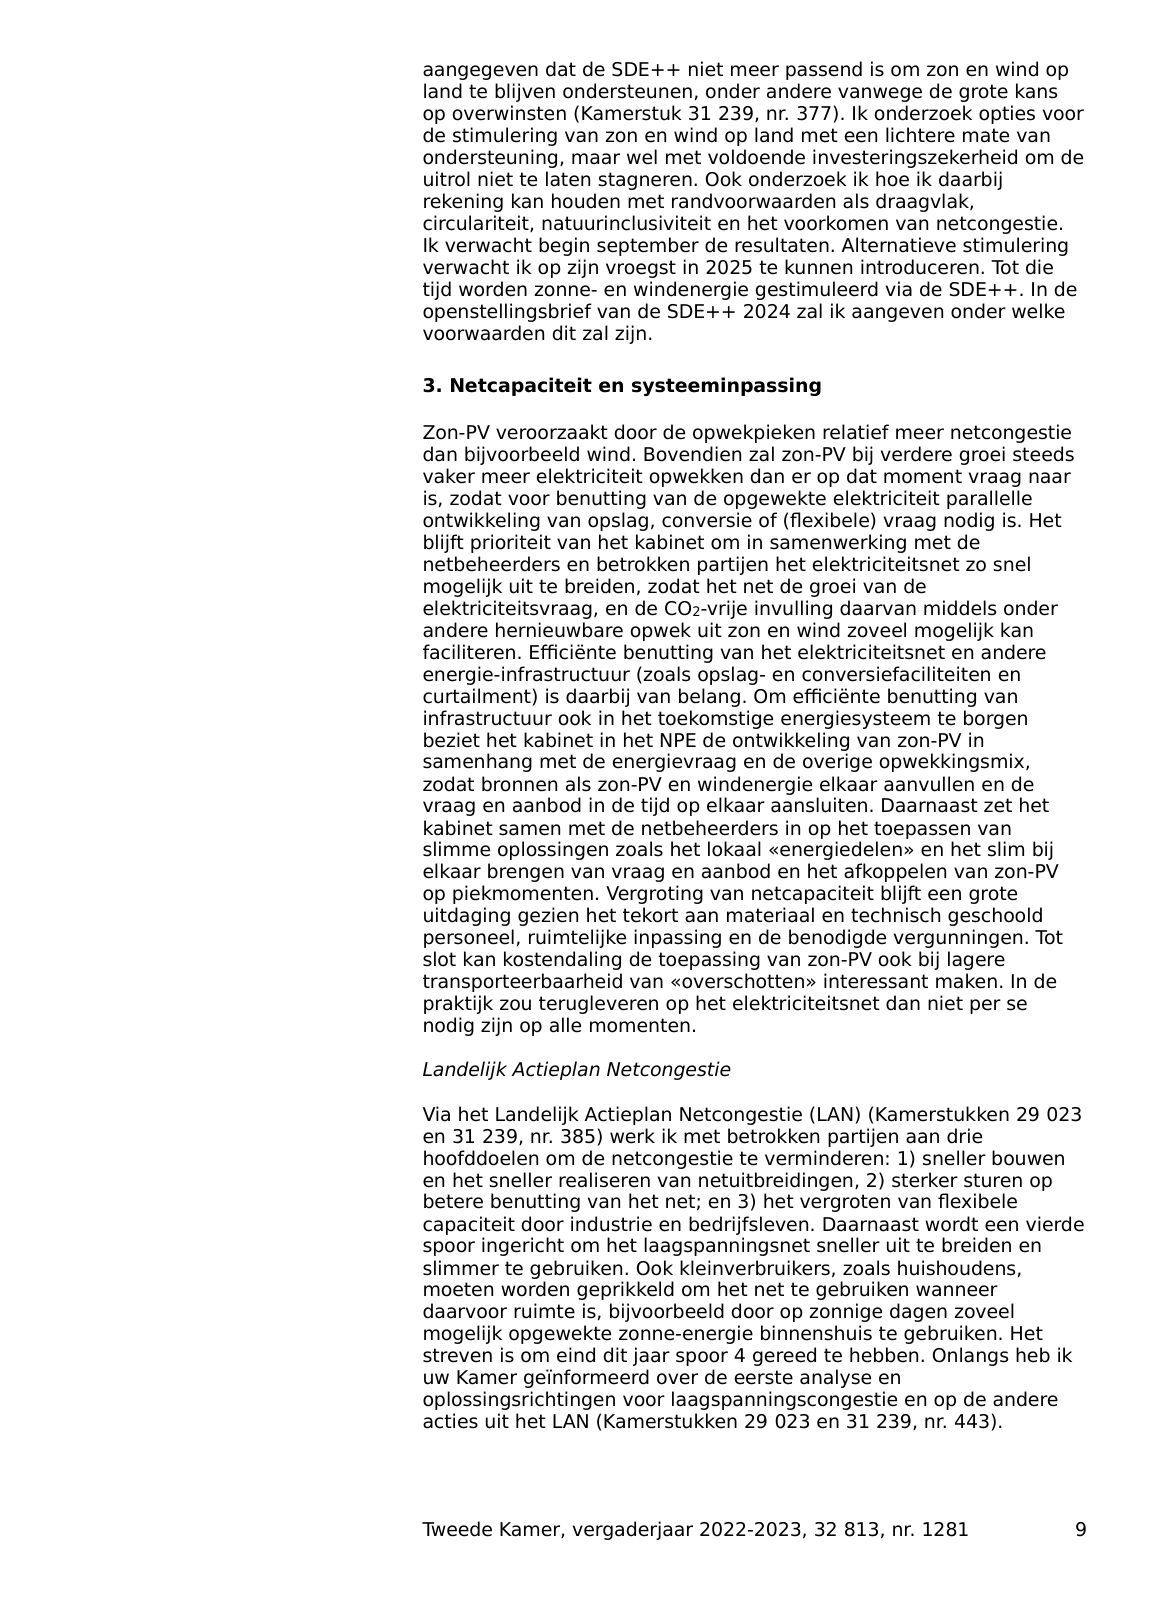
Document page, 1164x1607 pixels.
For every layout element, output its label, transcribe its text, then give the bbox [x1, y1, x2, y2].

text Via het Landelijk Actieplan Netcongestie (LAN) (Kamerstukken 29 023 en 31 239, nr. 385) werk ik met betrokken partijen aan drie hoofddoelen om de netcongestie te verminderen: 1) sneller bouwen en het sneller realiseren van netuitbreidingen, 2) sterker sturen op betere benutting van het net; en 3) het vergroten van flexibele capaciteit door industrie en bedrijfsleven. Daarnaast wordt een vierde spoor ingericht om het laagspanningsnet sneller uit te breiden en slimmer te gebruiken. Ook kleinverbruikers, zoals huishoudens, moeten worden geprikkeld om het net te gebruiken wanneer daarvoor ruimte is, bijvoorbeeld door op zonnige dagen zoveel mogelijk opgewekte zonne-energie binnenshuis te gebruiken. Het streven is om eind dit jaar spoor 4 gereed te hebben. Onlangs heb ik uw Kamer geïnformeerd over de eerste analyse en oplossingsrichtingen voor laagspanningscongestie en op de andere acties uit het LAN (Kamerstukken 29 023 en 31 239, nr. 443). [422, 1103, 1087, 1433]
text Zon-PV veroorzaakt door de opwekpieken relatief meer netcongestie dan bijvoorbeeld wind. Bovendien zal zon-PV bij verdere groei steeds vaker meer elektriciteit opwekken dan er op dat moment vraag naar is, zodat voor benutting van de opgewekte elektriciteit parallelle ontwikkeling van opslag, conversie of (flexibele) vraag nodig is. Het blijft prioriteit van het kabinet om in samenwerking met de netbeheerders en betrokken partijen het elektriciteitsnet zo snel mogelijk uit te breiden, zodat het net de groei van de elektriciteitsvraag, en de CO2-vrije invulling daarvan middels onder andere hernieuwbare opwek uit zon en wind zoveel mogelijk kan faciliteren. Efficiënte benutting van het elektriciteitsnet en andere energie-infrastructuur (zoals opslag- en conversiefaciliteiten en curtailment) is daarbij van belang. Om efficiënte benutting van infrastructuur ook in het toekomstige energiesysteem te borgen beziet het kabinet in het NPE de ontwikkeling van zon-PV in samenhang met de energievraag en de overige opwekkingsmix, zodat bronnen als zon-PV en windenergie elkaar aanvullen en de vraag en aanbod in de tijd op elkaar aansluiten. Daarnaast zet het kabinet samen met de netbeheerders in op het toepassen van slimme oplossingen zoals het lokaal «energiedelen» en het slim bij elkaar brengen van vraag en aanbod en het afkoppelen van zon-PV op piekmomenten. Vergroting van netcapaciteit blijft een grote uitdaging gezien het tekort aan materiaal en technisch geschoold personeel, ruimtelijke inpassing en de benodigde vergunningen. Tot slot kan kostendaling de toepassing van zon-PV ook bij lagere transporteerbaarheid van «overschotten» interessant maken. In de praktijk zou terugleveren op het elektriciteitsnet dan niet per se nodig zijn op alle momenten. [422, 422, 1087, 1037]
text aangegeven dat de SDE++ niet meer passend is om zon en wind op land te blijven ondersteunen, onder andere vanwege de grote kans op overwinsten (Kamerstuk 31 239, nr. 377). Ik onderzoek opties voor de stimulering van zon en wind op land met een lichtere mate van ondersteuning, maar wel met voldoende investeringszekerheid om de uitrol niet te laten stagneren. Ook onderzoek ik hoe ik daarbij rekening kan houden met randvoorwaarden als draagvlak, circulariteit, natuurinclusiviteit en het voorkomen van netcongestie. Ik verwacht begin september de resultaten. Alternatieve stimulering verwacht ik op zijn vroegst in 2025 te kunnen introduceren. Tot die tijd worden zonne- en windenergie gestimuleerd via de SDE++. In de openstellingsbrief van de SDE++ 2024 zal ik aangeven onder welke voorwaarden dit zal zijn. [422, 59, 1087, 345]
subtitle Landelijk Actieplan Netcongestie [422, 1059, 1087, 1081]
subtitle 3. Netcapaciteit en systeeminpassing [422, 375, 1087, 397]
